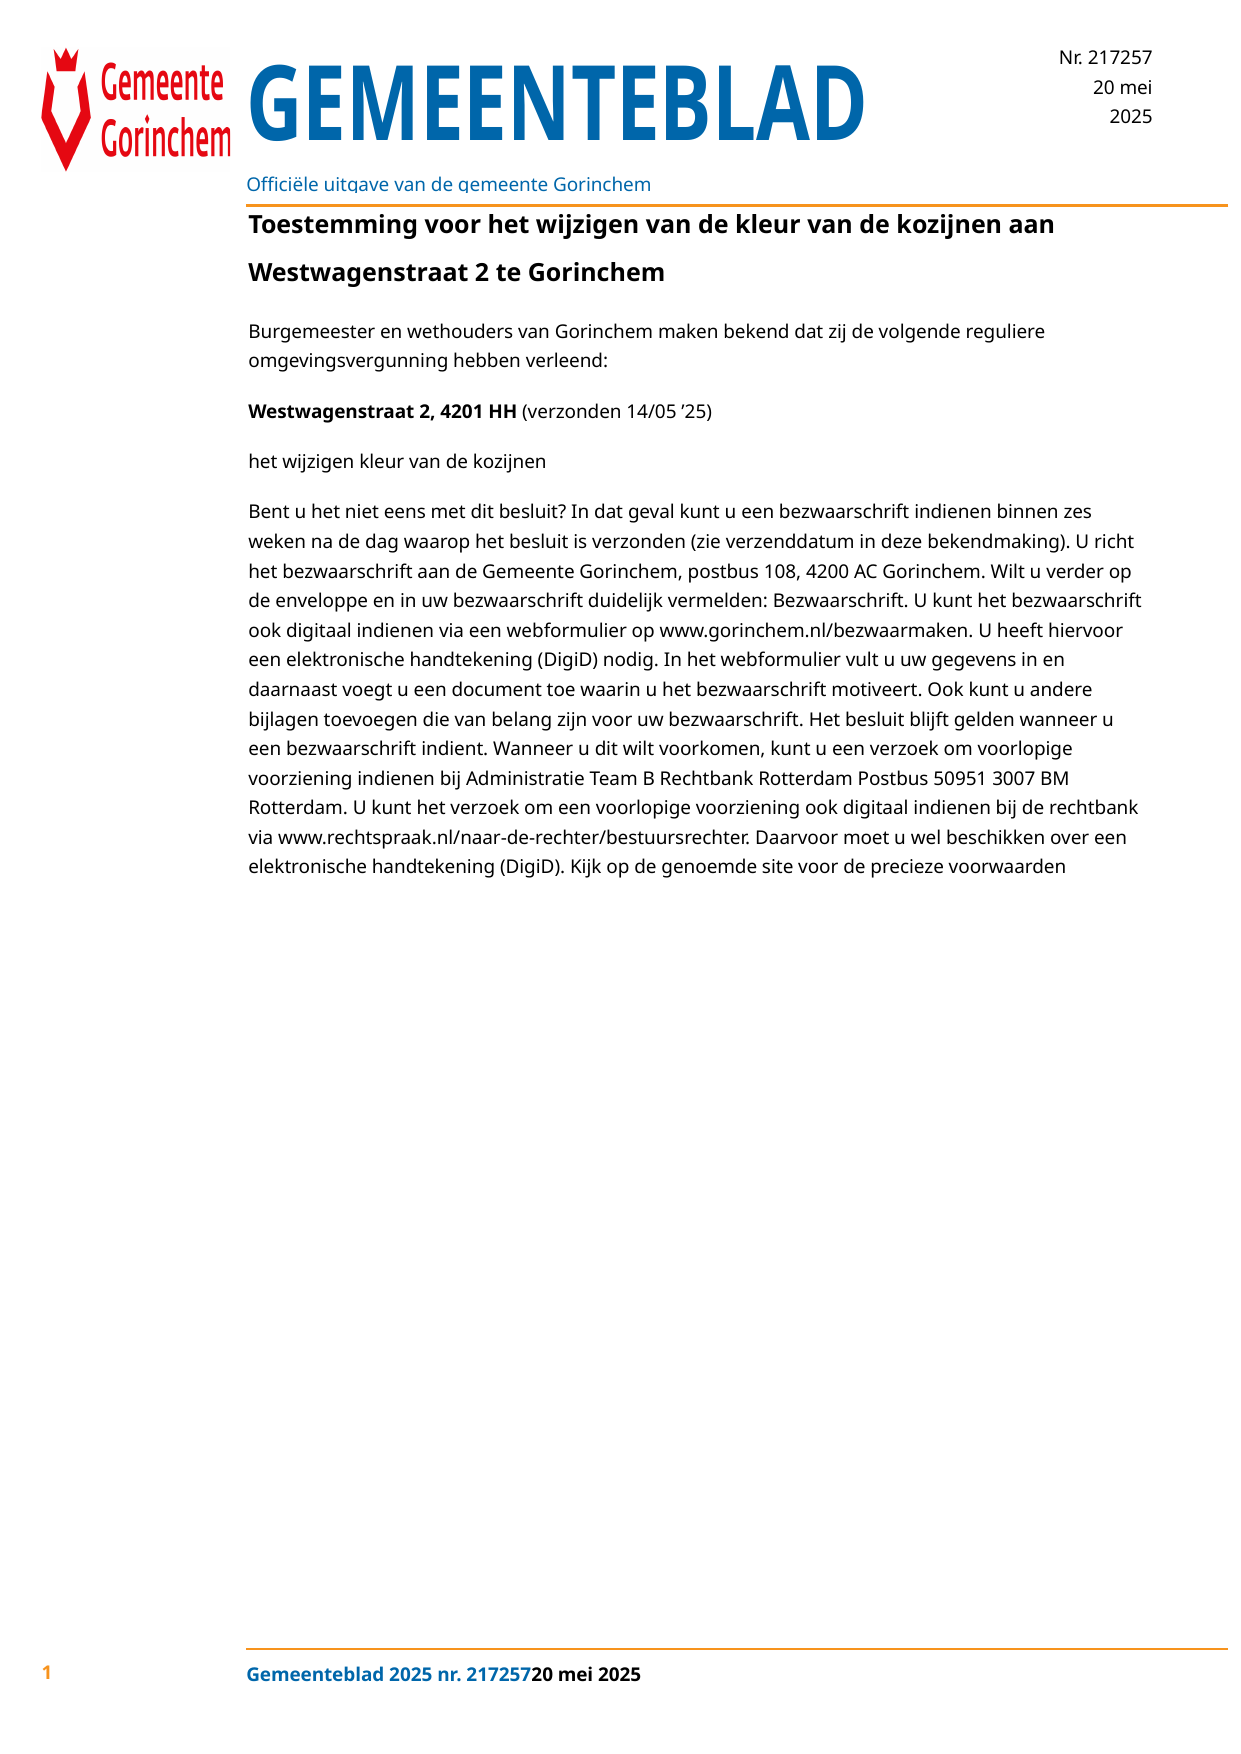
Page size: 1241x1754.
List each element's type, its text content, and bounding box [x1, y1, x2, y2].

text Bent u het niet eens met dit besluit? In dat geval kunt u een bezwaarschrift indienen binnen zes weken na de dag waarop het besluit is verzonden (zie verzenddatum in deze bekendmaking). U richt het bezwaarschrift aan de Gemeente Gorinchem, postbus 108, 4200 AC Gorinchem. Wilt u verder op de enveloppe en in uw bezwaarschrift duidelijk vermelden: Bezwaarschrift. U kunt het bezwaarschrift ook digitaal indienen via een webformulier op www.gorinchem.nl/bezwaarmaken. U heeft hiervoor een elektronische handtekening (DigiD) nodig. In het webformulier vult u uw gegevens in en daarnaast voegt u een document toe waarin u het bezwaarschrift motiveert. Ook kunt u andere bijlagen toevoegen die van belang zijn voor uw bezwaarschrift. Het besluit blijft gelden wanneer u een bezwaarschrift indient. Wanneer u dit wilt voorkomen, kunt u een verzoek om voorlopige voorziening indienen bij Administratie Team B Rechtbank Rotterdam Postbus 50951 3007 BM Rotterdam. U kunt het verzoek om een voorlopige voorziening ook digitaal indienen bij de rechtbank via www.rechtspraak.nl/naar-de-rechter/bestuursrechter. Daarvoor moet u wel beschikken over een elektronische handtekening (DigiD). Kijk op de genoemde site voor de precieze voorwaarden [248, 499, 1152, 879]
text het wijzigen kleur van de kozijnen [248, 448, 1152, 474]
picture [41, 47, 231, 172]
text Toestemming voor het wijzigen van de kleur van de kozijnen aan Westwagenstraat 2 te Gorinchem [248, 207, 1152, 288]
text Burgemeester en wethouders van Gorinchem maken bekend dat zij de volgende reguliere omgevingsvergunning hebben verleend: [248, 318, 1152, 373]
text Westwagenstraat 2, 4201 HH (verzonden 14/05 ’25) [248, 398, 1152, 424]
